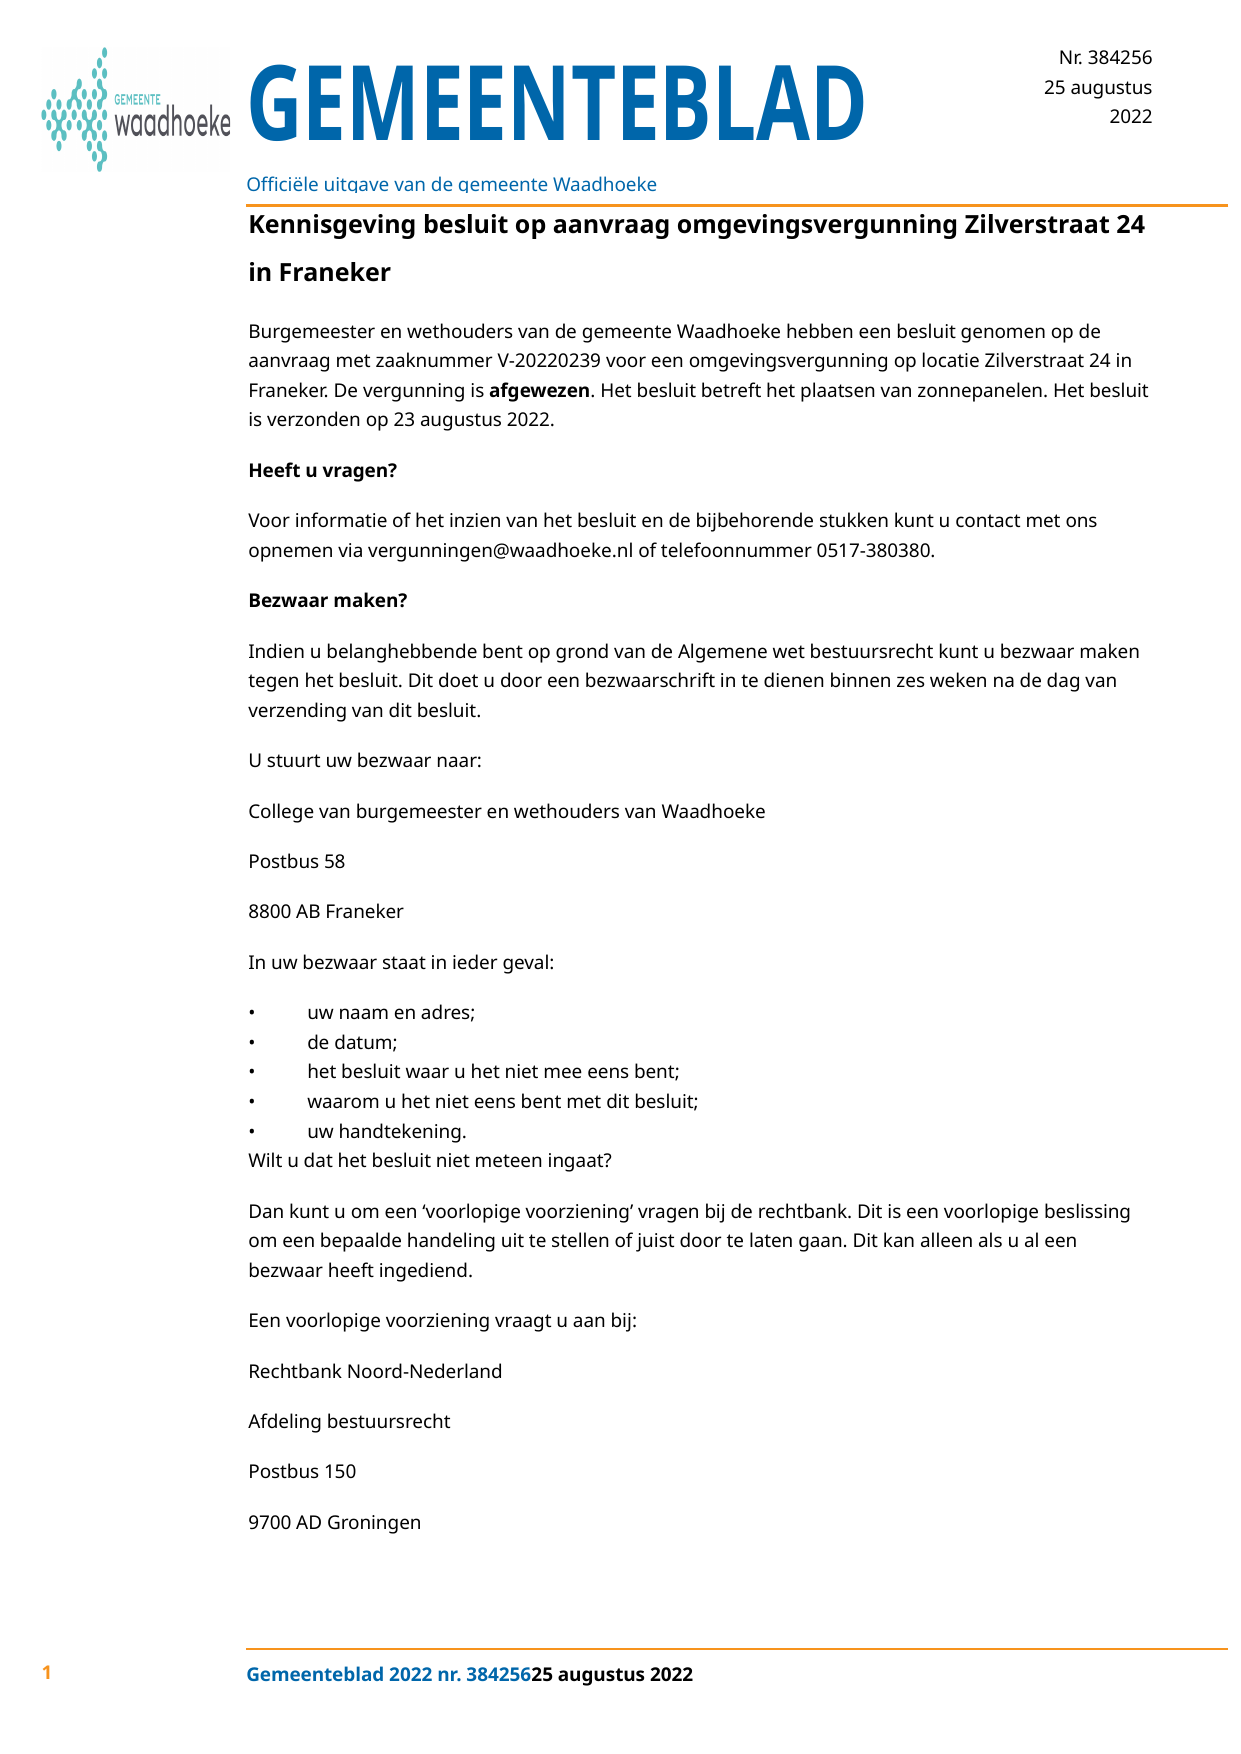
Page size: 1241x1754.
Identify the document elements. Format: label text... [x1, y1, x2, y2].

text 9700 AD Groningen [248, 1509, 1152, 1535]
text Kennisgeving besluit op aanvraag omgevingsvergunning Zilverstraat 24 in Franeker [248, 207, 1152, 288]
text Bezwaar maken? [248, 587, 1152, 613]
list het besluit waar u het niet mee eens bent; [248, 1059, 1152, 1084]
text Burgemeester en wethouders van de gemeente Waadhoeke hebben een besluit genomen op de aanvraag met zaaknummer V-20220239 voor een omgevingsvergunning op locatie Zilverstraat 24 in Franeker. De vergunning is afgewezen. Het besluit betreft het plaatsen van zonnepanelen. Het besluit is verzonden op 23 augustus 2022. [248, 318, 1152, 432]
list waarom u het niet eens bent met dit besluit; [248, 1088, 1152, 1114]
text Heeft u vragen? [248, 457, 1152, 483]
text Postbus 150 [248, 1459, 1152, 1484]
text Dan kunt u om een ‘voorlopige voorziening’ vragen bij de rechtbank. Dit is een voorlopige beslissing om een bepaalde handeling uit te stellen of juist door te laten gaan. Dit kan alleen als u al een bezwaar heeft ingediend. [248, 1198, 1152, 1283]
text Indien u belanghebbende bent op grond van de Algemene wet bestuursrecht kunt u bezwaar maken tegen het besluit. Dit doet u door een bezwaarschrift in te dienen binnen zes weken na de dag van verzending van dit besluit. [248, 638, 1152, 723]
text Een voorlopige voorziening vraagt u aan bij: [248, 1307, 1152, 1333]
list de datum; [248, 1029, 1152, 1055]
list uw naam en adres; [248, 999, 1152, 1025]
text Voor informatie of het inzien van het besluit en de bijbehorende stukken kunt u contact met ons opnemen via vergunningen@waadhoeke.nl of telefoonnummer 0517-380380. [248, 507, 1152, 563]
text College van burgemeester en wethouders van Waadhoeke [248, 798, 1152, 824]
text Wilt u dat het besluit niet meteen ingaat? [248, 1147, 1152, 1173]
list uw handtekening. [248, 1118, 1152, 1144]
text Postbus 58 [248, 848, 1152, 874]
text U stuurt uw bezwaar naar: [248, 747, 1152, 773]
picture [41, 47, 231, 172]
text Afdeling bestuursrecht [248, 1408, 1152, 1434]
text Rechtbank Noord-Nederland [248, 1358, 1152, 1384]
text 8800 AB Franeker [248, 899, 1152, 924]
text In uw bezwaar staat in ieder geval: [248, 949, 1152, 975]
